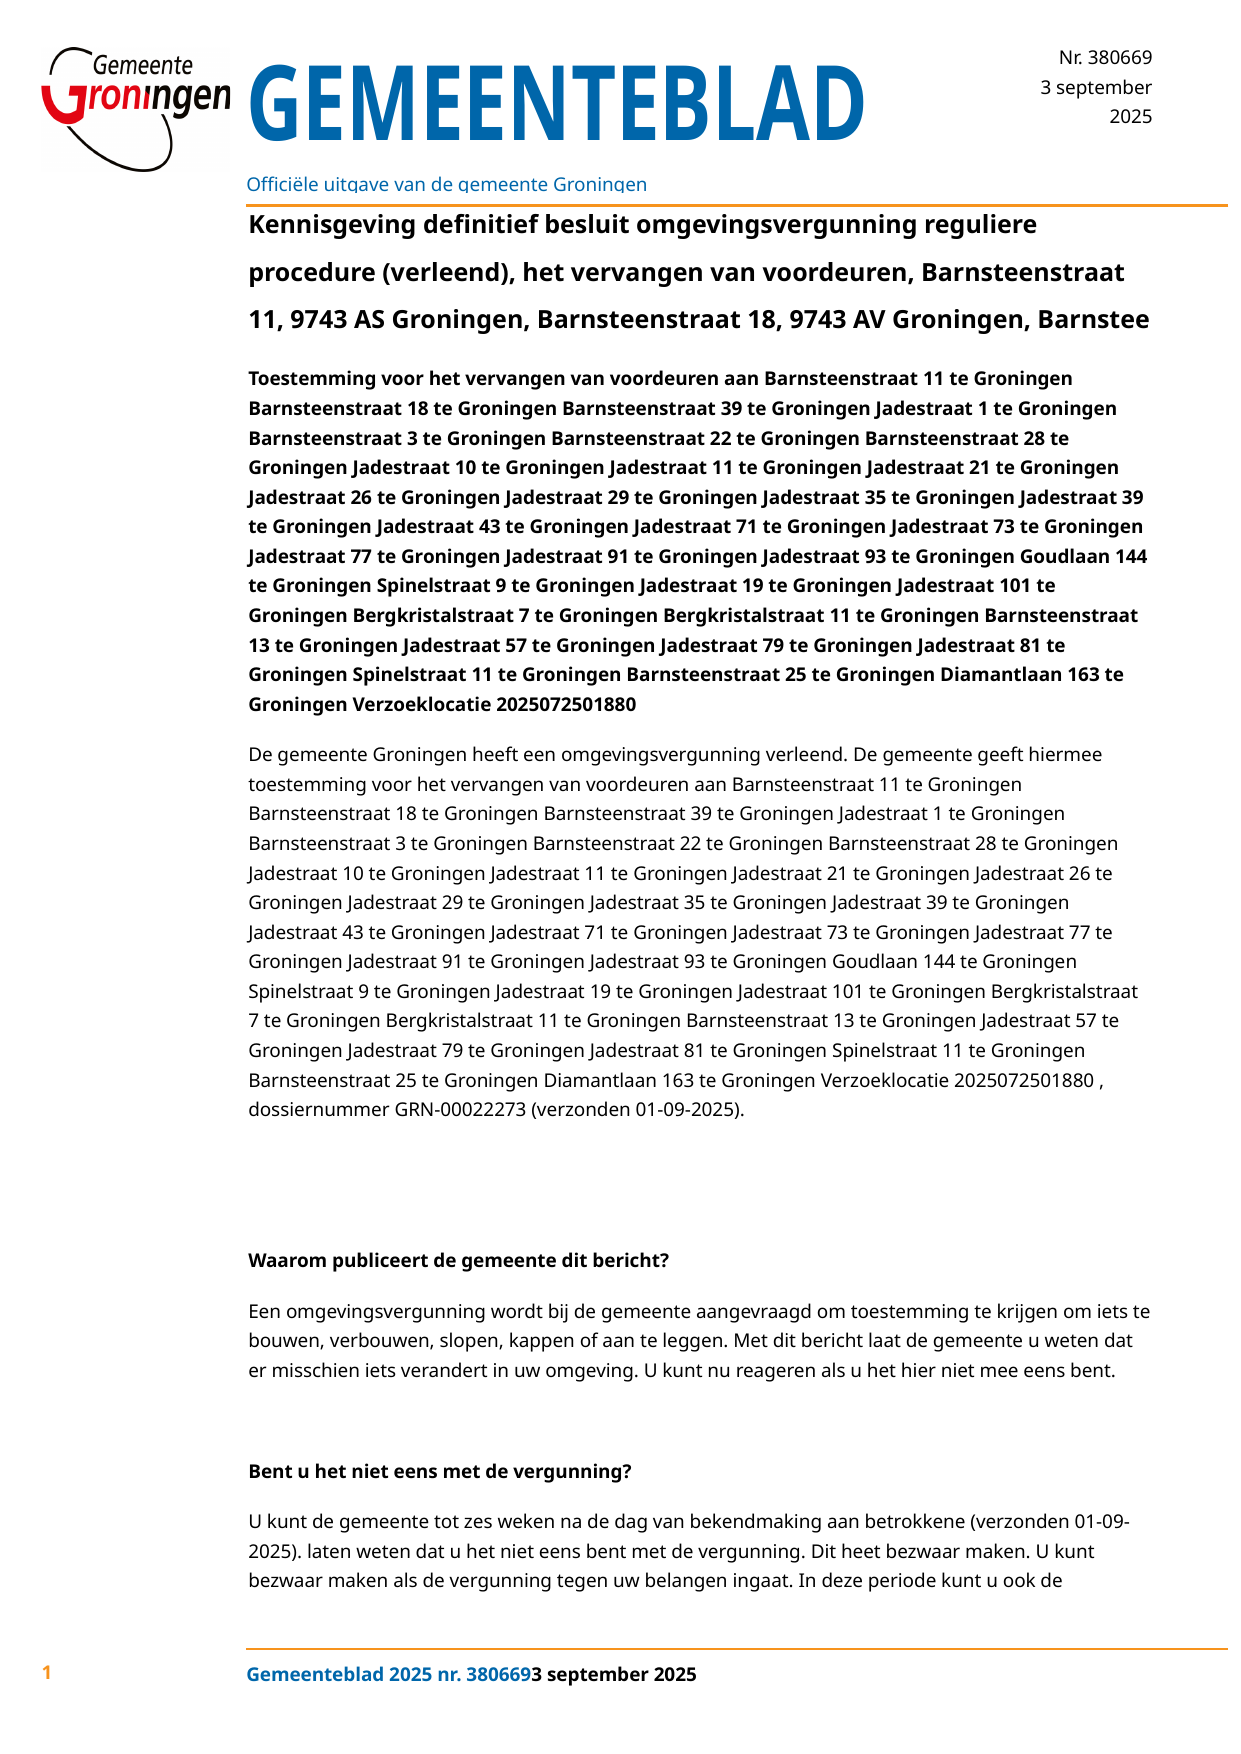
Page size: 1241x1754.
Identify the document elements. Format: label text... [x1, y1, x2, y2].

text Bent u het niet eens met de vergunning? [248, 1458, 1152, 1484]
text Kennisgeving definitief besluit omgevingsvergunning reguliere procedure (verleend), het vervangen van voordeuren, Barnsteenstraat 11, 9743 AS Groningen, Barnsteenstraat 18, 9743 AV Groningen, Barnstee [248, 207, 1152, 336]
text Toestemming voor het vervangen van voordeuren aan Barnsteenstraat 11 te Groningen Barnsteenstraat 18 te Groningen Barnsteenstraat 39 te Groningen Jadestraat 1 te Groningen Barnsteenstraat 3 te Groningen Barnsteenstraat 22 te Groningen Barnsteenstraat 28 te Groningen Jadestraat 10 te Groningen Jadestraat 11 te Groningen Jadestraat 21 te Groningen Jadestraat 26 te Groningen Jadestraat 29 te Groningen Jadestraat 35 te Groningen Jadestraat 39 te Groningen Jadestraat 43 te Groningen Jadestraat 71 te Groningen Jadestraat 73 te Groningen Jadestraat 77 te Groningen Jadestraat 91 te Groningen Jadestraat 93 te Groningen Goudlaan 144 te Groningen Spinelstraat 9 te Groningen Jadestraat 19 te Groningen Jadestraat 101 te Groningen Bergkristalstraat 7 te Groningen Bergkristalstraat 11 te Groningen Barnsteenstraat 13 te Groningen Jadestraat 57 te Groningen Jadestraat 79 te Groningen Jadestraat 81 te Groningen Spinelstraat 11 te Groningen Barnsteenstraat 25 te Groningen Diamantlaan 163 te Groningen Verzoeklocatie 2025072501880 [248, 366, 1152, 717]
text De gemeente Groningen heeft een omgevingsvergunning verleend. De gemeente geeft hiermee toestemming voor het vervangen van voordeuren aan Barnsteenstraat 11 te Groningen Barnsteenstraat 18 te Groningen Barnsteenstraat 39 te Groningen Jadestraat 1 te Groningen Barnsteenstraat 3 te Groningen Barnsteenstraat 22 te Groningen Barnsteenstraat 28 te Groningen Jadestraat 10 te Groningen Jadestraat 11 te Groningen Jadestraat 21 te Groningen Jadestraat 26 te Groningen Jadestraat 29 te Groningen Jadestraat 35 te Groningen Jadestraat 39 te Groningen Jadestraat 43 te Groningen Jadestraat 71 te Groningen Jadestraat 73 te Groningen Jadestraat 77 te Groningen Jadestraat 91 te Groningen Jadestraat 93 te Groningen Goudlaan 144 te Groningen Spinelstraat 9 te Groningen Jadestraat 19 te Groningen Jadestraat 101 te Groningen Bergkristalstraat 7 te Groningen Bergkristalstraat 11 te Groningen Barnsteenstraat 13 te Groningen Jadestraat 57 te Groningen Jadestraat 79 te Groningen Jadestraat 81 te Groningen Spinelstraat 11 te Groningen Barnsteenstraat 25 te Groningen Diamantlaan 163 te Groningen Verzoeklocatie 2025072501880 , dossiernummer GRN-00022273 (verzonden 01-09-2025). [248, 741, 1152, 1122]
text Een omgevingsvergunning wordt bij de gemeente aangevraagd om toestemming te krijgen om iets te bouwen, verbouwen, slopen, kappen of aan te leggen. Met dit bericht laat de gemeente u weten dat er misschien iets verandert in uw omgeving. U kunt nu reageren als u het hier niet mee eens bent. [248, 1298, 1152, 1383]
picture [41, 47, 231, 172]
text Waarom publiceert de gemeente dit bericht? [248, 1248, 1152, 1273]
text U kunt de gemeente tot zes weken na de dag van bekendmaking aan betrokkene (verzonden 01-09-2025). laten weten dat u het niet eens bent met de vergunning. Dit heet bezwaar maken. U kunt bezwaar maken als de vergunning tegen uw belangen ingaat. In deze periode kunt u ook de [248, 1508, 1152, 1593]
